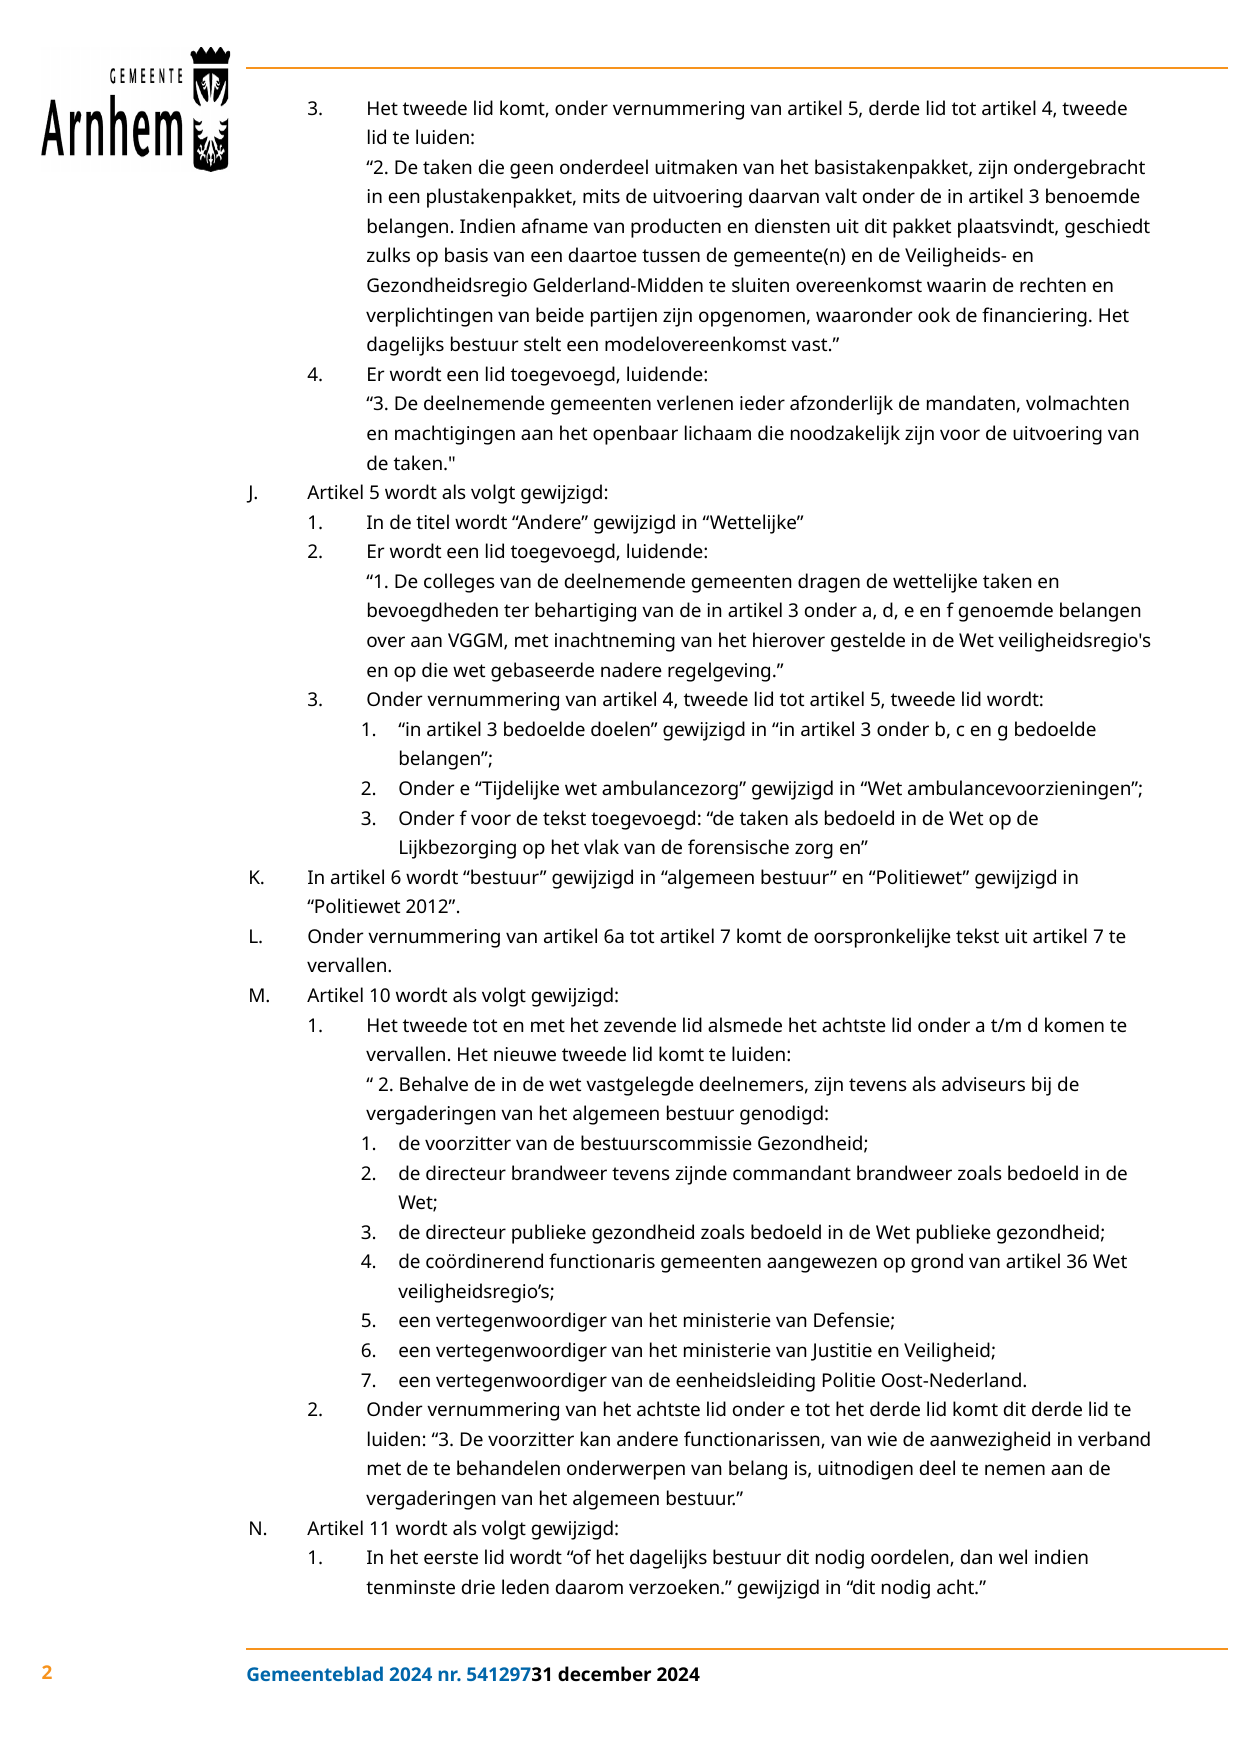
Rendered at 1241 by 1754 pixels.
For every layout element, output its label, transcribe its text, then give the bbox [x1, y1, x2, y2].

list In artikel 6 wordt “bestuur” gewijzigd in “algemeen bestuur” en “Politiewet” gewijzigd in “Politiewet 2012”. [248, 864, 1152, 919]
list “1. De colleges van de deelnemende gemeenten dragen de wettelijke taken en bevoegdheden ter behartiging van de in artikel 3 onder a, d, e en f genoemde belangen over aan VGGM, met inachtneming van het hierover gestelde in de Wet veiligheidsregio's en op die wet gebaseerde nadere regelgeving.” [307, 568, 1152, 683]
list In de titel wordt “Andere” gewijzigd in “Wettelijke” [307, 509, 1152, 535]
list Er wordt een lid toegevoegd, luidende: [307, 361, 1152, 387]
list In het eerste lid wordt “of het dagelijks bestuur dit nodig oordelen, dan wel indien tenminste drie leden daarom verzoeken.” gewijzigd in “dit nodig acht.” [307, 1544, 1152, 1600]
list “in artikel 3 bedoelde doelen” gewijzigd in “in artikel 3 onder b, c en g bedoelde belangen”; [361, 716, 1152, 771]
list Het tweede lid komt, onder vernummering van artikel 5, derde lid tot artikel 4, tweede lid te luiden: [307, 95, 1152, 150]
list de directeur publieke gezondheid zoals bedoeld in de Wet publieke gezondheid; [361, 1219, 1152, 1245]
list Onder vernummering van artikel 4, tweede lid tot artikel 5, tweede lid wordt: [307, 686, 1152, 712]
list Onder vernummering van het achtste lid onder e tot het derde lid komt dit derde lid te luiden: “3. De voorzitter kan andere functionarissen, van wie de aanwezigheid in verband met de te behandelen onderwerpen van belang is, uitnodigen deel te nemen aan de vergaderingen van het algemeen bestuur.” [307, 1396, 1152, 1511]
list Onder f voor de tekst toegevoegd: “de taken als bedoeld in de Wet op de Lijkbezorging op het vlak van de forensische zorg en” [361, 805, 1152, 860]
list “2. De taken die geen onderdeel uitmaken van het basistakenpakket, zijn ondergebracht in een plustakenpakket, mits de uitvoering daarvan valt onder de in artikel 3 benoemde belangen. Indien afname van producten en diensten uit dit pakket plaatsvindt, geschiedt zulks op basis van een daartoe tussen de gemeente(n) en de Veiligheids- en Gezondheidsregio Gelderland-Midden te sluiten overeenkomst waarin de rechten en verplichtingen van beide partijen zijn opgenomen, waaronder ook de financiering. Het dagelijks bestuur stelt een modelovereenkomst vast.” [307, 154, 1152, 357]
list Er wordt een lid toegevoegd, luidende: [307, 538, 1152, 564]
list een vertegenwoordiger van de eenheidsleiding Politie Oost-Nederland. [361, 1367, 1152, 1393]
list Artikel 11 wordt als volgt gewijzigd: [248, 1515, 1152, 1541]
list Artikel 10 wordt als volgt gewijzigd: [248, 982, 1152, 1008]
list Onder vernummering van artikel 6a tot artikel 7 komt de oorspronkelijke tekst uit artikel 7 te vervallen. [248, 923, 1152, 978]
list “3. De deelnemende gemeenten verlenen ieder afzonderlijk de mandaten, volmachten en machtigingen aan het openbaar lichaam die noodzakelijk zijn voor de uitvoering van de taken." [307, 391, 1152, 476]
list Onder e “Tijdelijke wet ambulancezorg” gewijzigd in “Wet ambulancevoorzieningen”; [361, 775, 1152, 801]
list een vertegenwoordiger van het ministerie van Justitie en Veiligheid; [361, 1337, 1152, 1363]
list de coördinerend functionaris gemeenten aangewezen op grond van artikel 36 Wet veiligheidsregio’s; [361, 1248, 1152, 1304]
list Het tweede tot en met het zevende lid alsmede het achtste lid onder a t/m d komen te vervallen. Het nieuwe tweede lid komt te luiden: [307, 1012, 1152, 1067]
list een vertegenwoordiger van het ministerie van Defensie; [361, 1308, 1152, 1333]
list “ 2. Behalve de in de wet vastgelegde deelnemers, zijn tevens als adviseurs bij de vergaderingen van het algemeen bestuur genodigd: [307, 1071, 1152, 1126]
list de directeur brandweer tevens zijnde commandant brandweer zoals bedoeld in de Wet; [361, 1160, 1152, 1215]
list Artikel 5 wordt als volgt gewijzigd: [248, 479, 1152, 505]
picture [41, 47, 231, 172]
list de voorzitter van de bestuurscommissie Gezondheid; [361, 1130, 1152, 1156]
